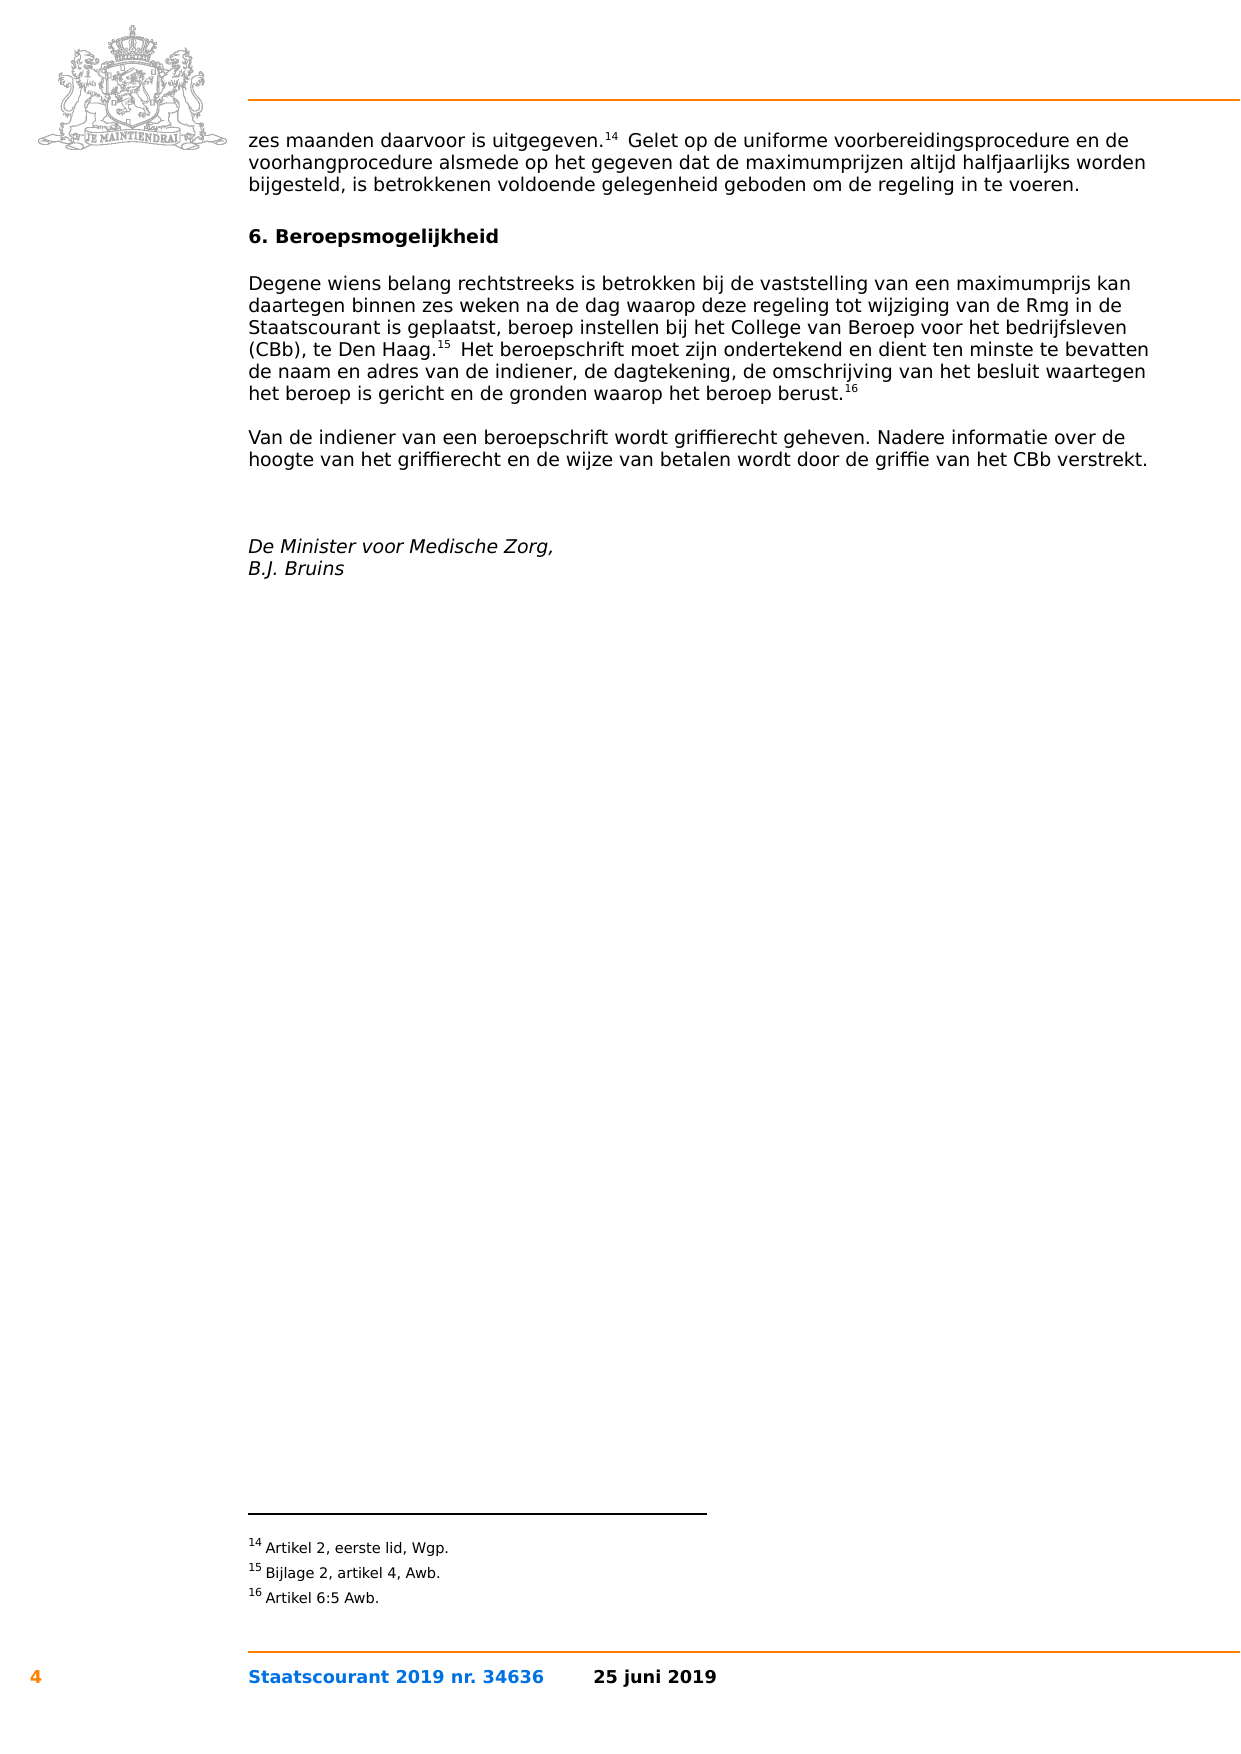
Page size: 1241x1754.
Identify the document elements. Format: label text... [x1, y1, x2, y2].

text Bijlage 2, artikel 4, Awb. [248, 1561, 1163, 1583]
text Degene wiens belang rechtstreeks is betrokken bij de vaststelling van een maximumprijs kan daartegen binnen zes weken na de dag waarop deze regeling tot wijziging van de Rmg in de Staatscourant is geplaatst, beroep instellen bij het College van Beroep voor het bedrijfsleven (CBb), te Den Haag. Het beroepschrift moet zijn ondertekend en dient ten minste te bevatten de naam en adres van de indiener, de dagtekening, de omschrijving van het besluit waartegen het beroep is gericht en de gronden waarop het beroep berust. [248, 273, 1163, 405]
text zes maanden daarvoor is uitgegeven. Gelet op de uniforme voorbereidingsprocedure en de voorhangprocedure alsmede op het gegeven dat de maximumprijzen altijd halfjaarlijks worden bijgesteld, is betrokkenen voldoende gelegenheid geboden om de regeling in te voeren. [248, 130, 1163, 196]
text Artikel 2, eerste lid, Wgp. [248, 1536, 1163, 1558]
text Van de indiener van een beroepschrift wordt griffierecht geheven. Nadere informatie over de hoogte van het griffierecht en de wijze van betalen wordt door de griffie van het CBb verstrekt. [248, 427, 1163, 471]
text Artikel 6:5 Awb. [248, 1586, 1163, 1608]
subtitle 6. Beroepsmogelijkheid [248, 226, 1163, 248]
picture [38, 25, 227, 150]
text De Minister voor Medische Zorg, B.J. Bruins [248, 536, 1163, 580]
